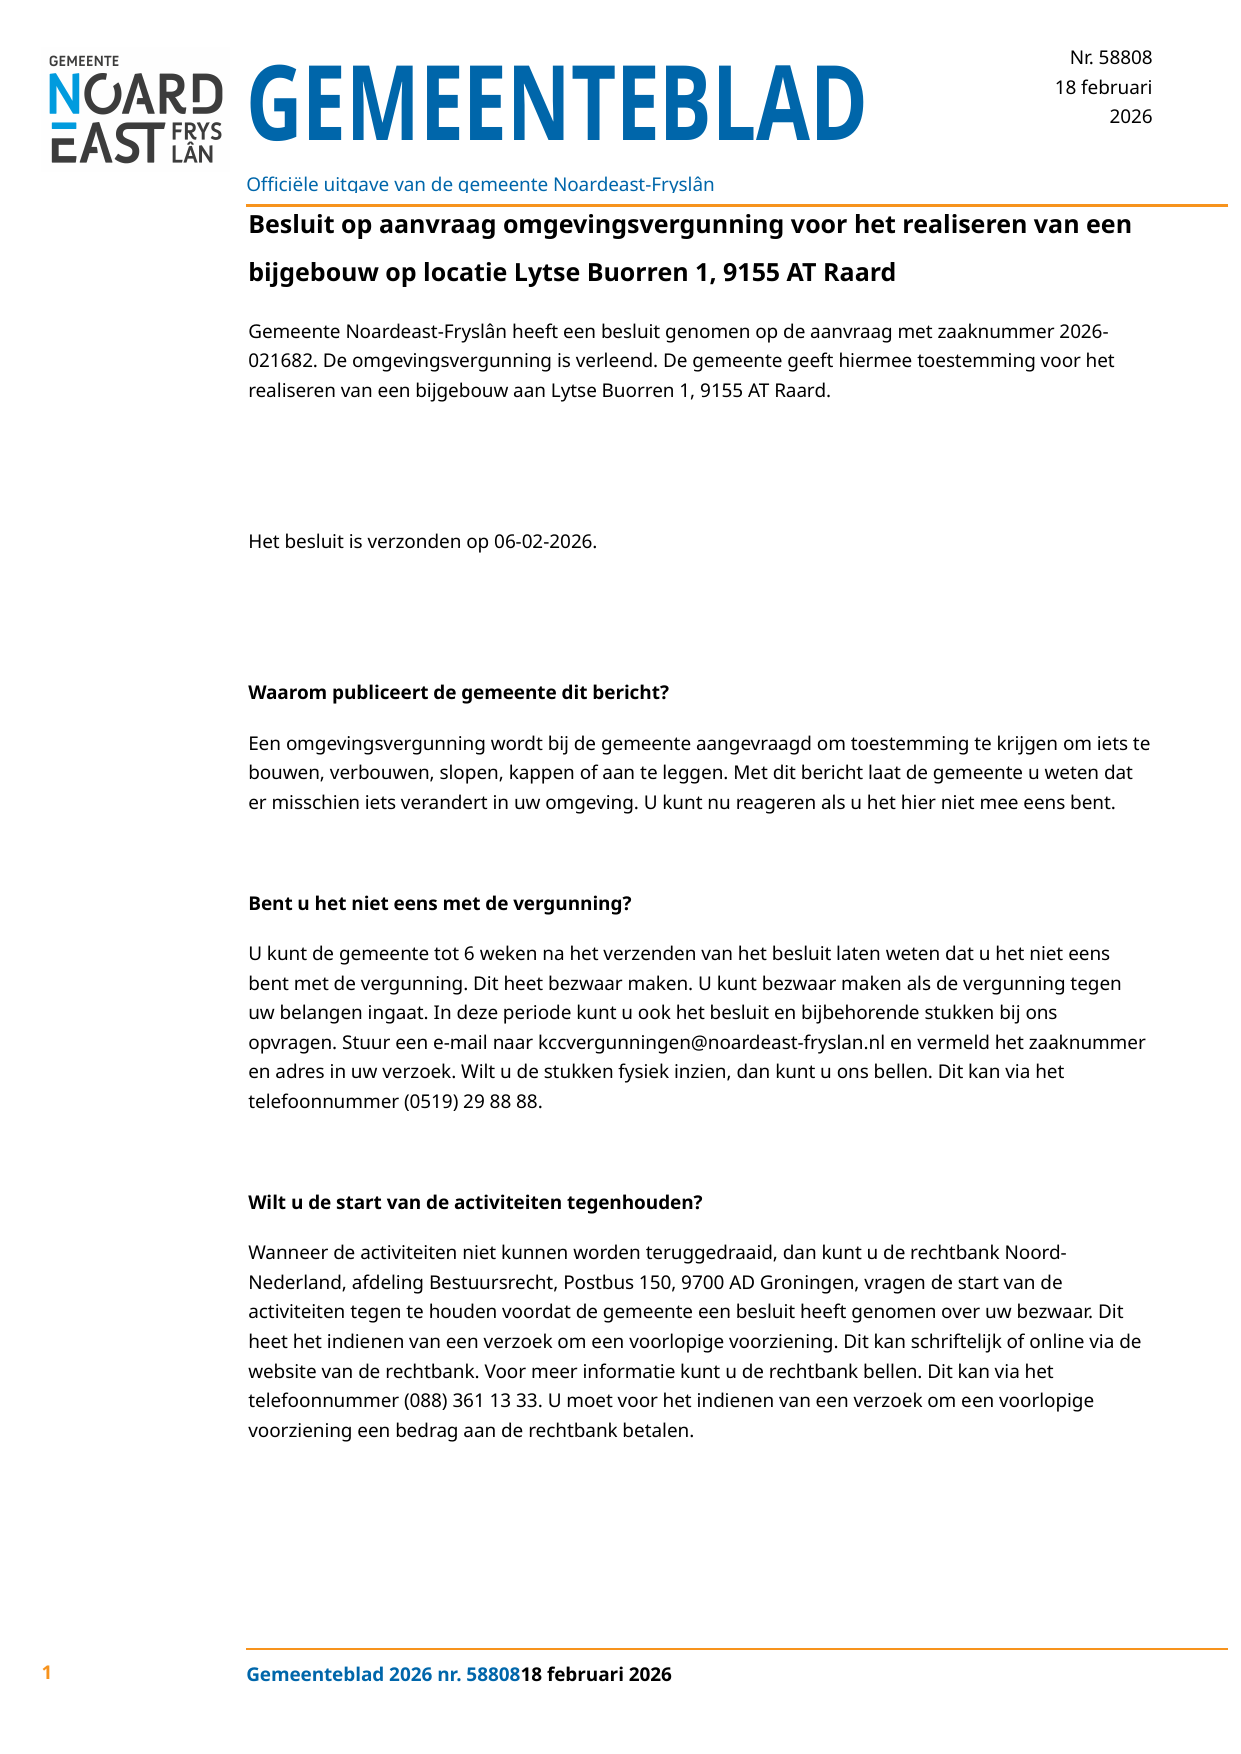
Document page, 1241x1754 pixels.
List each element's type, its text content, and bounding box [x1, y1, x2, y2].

text Gemeente Noardeast-Fryslân heeft een besluit genomen op de aanvraag met zaaknummer 2026-021682. De omgevingsvergunning is verleend. De gemeente geeft hiermee toestemming voor het realiseren van een bijgebouw aan Lytse Buorren 1, 9155 AT Raard. [248, 318, 1152, 403]
text Het besluit is verzonden op 06-02-2026. [248, 528, 1152, 554]
text Wanneer de activiteiten niet kunnen worden teruggedraaid, dan kunt u de rechtbank Noord-Nederland, afdeling Bestuursrecht, Postbus 150, 9700 AD Groningen, vragen de start van de activiteiten tegen te houden voordat de gemeente een besluit heeft genomen over uw bezwaar. Dit heet het indienen van een verzoek om een voorlopige voorziening. Dit kan schriftelijk of online via de website van de rechtbank. Voor meer informatie kunt u de rechtbank bellen. Dit kan via het telefoonnummer (088) 361 13 33. U moet voor het indienen van een verzoek om een voorlopige voorziening een bedrag aan de rechtbank betalen. [248, 1239, 1152, 1443]
text Wilt u de start van de activiteiten tegenhouden? [248, 1189, 1152, 1215]
text U kunt de gemeente tot 6 weken na het verzenden van het besluit laten weten dat u het niet eens bent met de vergunning. Dit heet bezwaar maken. U kunt bezwaar maken als de vergunning tegen uw belangen ingaat. In deze periode kunt u ook het besluit en bijbehorende stukken bij ons opvragen. Stuur een e-mail naar kccvergunningen@noardeast-fryslan.nl en vermeld het zaaknummer en adres in uw verzoek. Wilt u de stukken fysiek inzien, dan kunt u ons bellen. Dit kan via het telefoonnummer (0519) 29 88 88. [248, 940, 1152, 1114]
text Bent u het niet eens met de vergunning? [248, 890, 1152, 916]
picture [41, 47, 231, 172]
text Waarom publiceert de gemeente dit bericht? [248, 679, 1152, 705]
text Besluit op aanvraag omgevingsvergunning voor het realiseren van een bijgebouw op locatie Lytse Buorren 1, 9155 AT Raard [248, 207, 1152, 288]
text Een omgevingsvergunning wordt bij de gemeente aangevraagd om toestemming te krijgen om iets te bouwen, verbouwen, slopen, kappen of aan te leggen. Met dit bericht laat de gemeente u weten dat er misschien iets verandert in uw omgeving. U kunt nu reageren als u het hier niet mee eens bent. [248, 730, 1152, 815]
